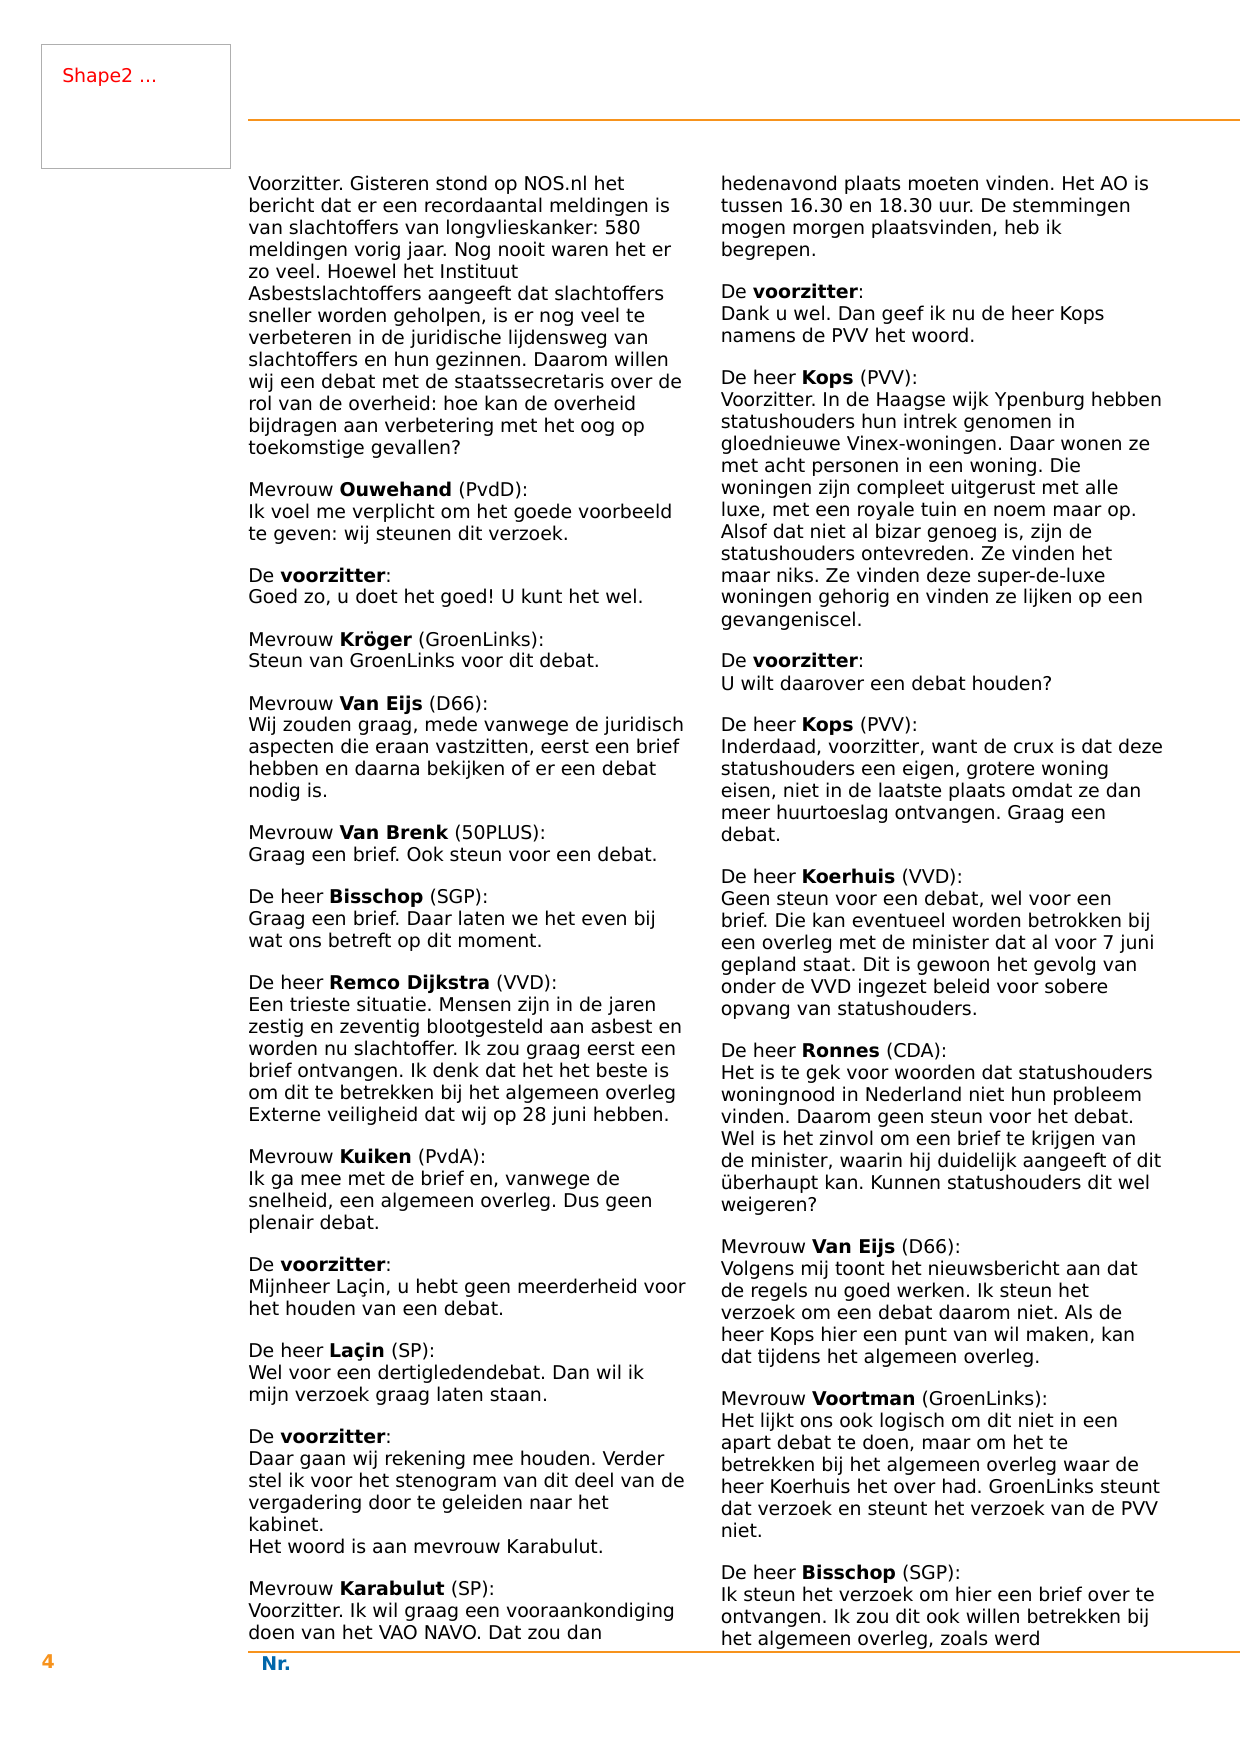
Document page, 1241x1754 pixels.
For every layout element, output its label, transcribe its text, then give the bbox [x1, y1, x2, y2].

text De heer Ronnes (CDA): [721, 1040, 1163, 1062]
text Volgens mij toont het nieuwsbericht aan dat de regels nu goed werken. Ik steun het verzoek om een debat daarom niet. Als de heer Kops hier een punt van wil maken, kan dat tijdens het algemeen overleg. [721, 1258, 1163, 1368]
text Voorzitter. In de Haagse wijk Ypenburg hebben statushouders hun intrek genomen in gloednieuwe Vinex-woningen. Daar wonen ze met acht personen in een woning. Die woningen zijn compleet uitgerust met alle luxe, met een royale tuin en noem maar op. Alsof dat niet al bizar genoeg is, zijn de statushouders ontevreden. Ze vinden het maar niks. Ze vinden deze super-de-luxe woningen gehorig en vinden ze lijken op een gevangeniscel. [721, 389, 1163, 630]
text Het lijkt ons ook logisch om dit niet in een apart debat te doen, maar om het te betrekken bij het algemeen overleg waar de heer Koerhuis het over had. GroenLinks steunt dat verzoek en steunt het verzoek van de PVV niet. [721, 1410, 1163, 1542]
text Inderdaad, voorzitter, want de crux is dat deze statushouders een eigen, grotere woning eisen, niet in de laatste plaats omdat ze dan meer huurtoeslag ontvangen. Graag een debat. [721, 736, 1163, 846]
text Mevrouw Van Eijs (D66): [248, 692, 691, 714]
text Goed zo, u doet het goed! U kunt het wel. [248, 586, 691, 608]
text De heer Bisschop (SGP): [721, 1562, 1163, 1584]
text Voorzitter. Ik wil graag een vooraankondiging doen van het VAO NAVO. Dat zou dan [248, 1600, 691, 1644]
text Mevrouw Ouwehand (PvdD): [248, 478, 691, 501]
text De heer Bisschop (SGP): [248, 886, 691, 908]
text Mevrouw Voortman (GroenLinks): [721, 1388, 1163, 1410]
text De heer Remco Dijkstra (VVD): [248, 972, 691, 994]
text Graag een brief. Ook steun voor een debat. [248, 844, 691, 866]
text De voorzitter: [248, 1254, 691, 1276]
text De voorzitter: [248, 1426, 691, 1448]
text De heer Koerhuis (VVD): [721, 866, 1163, 888]
text Mevrouw Van Brenk (50PLUS): [248, 822, 691, 844]
text De voorzitter: [721, 281, 1163, 303]
text Ik voel me verplicht om het goede voorbeeld te geven: wij steunen dit verzoek. [248, 501, 691, 544]
text Mevrouw Kröger (GroenLinks): [248, 628, 691, 650]
text De heer Kops (PVV): [721, 714, 1163, 736]
text Mevrouw Kuiken (PvdA): [248, 1146, 691, 1168]
text Geen steun voor een debat, wel voor een brief. Die kan eventueel worden betrokken bij een overleg met de minister dat al voor 7 juni gepland staat. Dit is gewoon het gevolg van onder de VVD ingezet beleid voor sobere opvang van statushouders. [721, 888, 1163, 1020]
text Voorzitter. Gisteren stond op NOS.nl het bericht dat er een recordaantal meldingen is van slachtoffers van longvlieskanker: 580 meldingen vorig jaar. Nog nooit waren het er zo veel. Hoewel het Instituut Asbestslachtoffers aangeeft dat slachtoffers sneller worden geholpen, is er nog veel te verbeteren in de juridische lijdensweg van slachtoffers en hun gezinnen. Daarom willen wij een debat met de staatssecretaris over de rol van de overheid: hoe kan de overheid bijdragen aan verbetering met het oog op toekomstige gevallen? [248, 173, 691, 458]
text U wilt daarover een debat houden? [721, 672, 1163, 694]
text Wij zouden graag, mede vanwege de juridisch aspecten die eraan vastzitten, eerst een brief hebben en daarna bekijken of er een debat nodig is. [248, 714, 691, 802]
text hedenavond plaats moeten vinden. Het AO is tussen 16.30 en 18.30 uur. De stemmingen mogen morgen plaatsvinden, heb ik begrepen. [721, 173, 1163, 261]
text Mevrouw Van Eijs (D66): [721, 1236, 1163, 1258]
text De heer Laçin (SP): [248, 1340, 691, 1362]
text Steun van GroenLinks voor dit debat. [248, 650, 691, 672]
text De voorzitter: [248, 564, 691, 586]
text Het is te gek voor woorden dat statushouders woningnood in Nederland niet hun probleem vinden. Daarom geen steun voor het debat. Wel is het zinvol om een brief te krijgen van de minister, waarin hij duidelijk aangeeft of dit überhaupt kan. Kunnen statushouders dit wel weigeren? [721, 1062, 1163, 1216]
text Dank u wel. Dan geef ik nu de heer Kops namens de PVV het woord. [721, 303, 1163, 347]
text Ik steun het verzoek om hier een brief over te ontvangen. Ik zou dit ook willen betrekken bij het algemeen overleg, zoals werd [721, 1584, 1163, 1649]
text De voorzitter: [721, 650, 1163, 672]
text De heer Kops (PVV): [721, 367, 1163, 389]
text Graag een brief. Daar laten we het even bij wat ons betreft op dit moment. [248, 908, 691, 952]
text Het woord is aan mevrouw Karabulut. [248, 1536, 691, 1558]
text Ik ga mee met de brief en, vanwege de snelheid, een algemeen overleg. Dus geen plenair debat. [248, 1168, 691, 1234]
text Mijnheer Laçin, u hebt geen meerderheid voor het houden van een debat. [248, 1276, 691, 1320]
text Wel voor een dertigledendebat. Dan wil ik mijn verzoek graag laten staan. [248, 1362, 691, 1406]
text Een trieste situatie. Mensen zijn in de jaren zestig en zeventig blootgesteld aan asbest en worden nu slachtoffer. Ik zou graag eerst een brief ontvangen. Ik denk dat het het beste is om dit te betrekken bij het algemeen overleg Externe veiligheid dat wij op 28 juni hebben. [248, 994, 691, 1126]
text Daar gaan wij rekening mee houden. Verder stel ik voor het stenogram van dit deel van de vergadering door te geleiden naar het kabinet. [248, 1448, 691, 1536]
text Mevrouw Karabulut (SP): [248, 1578, 691, 1600]
